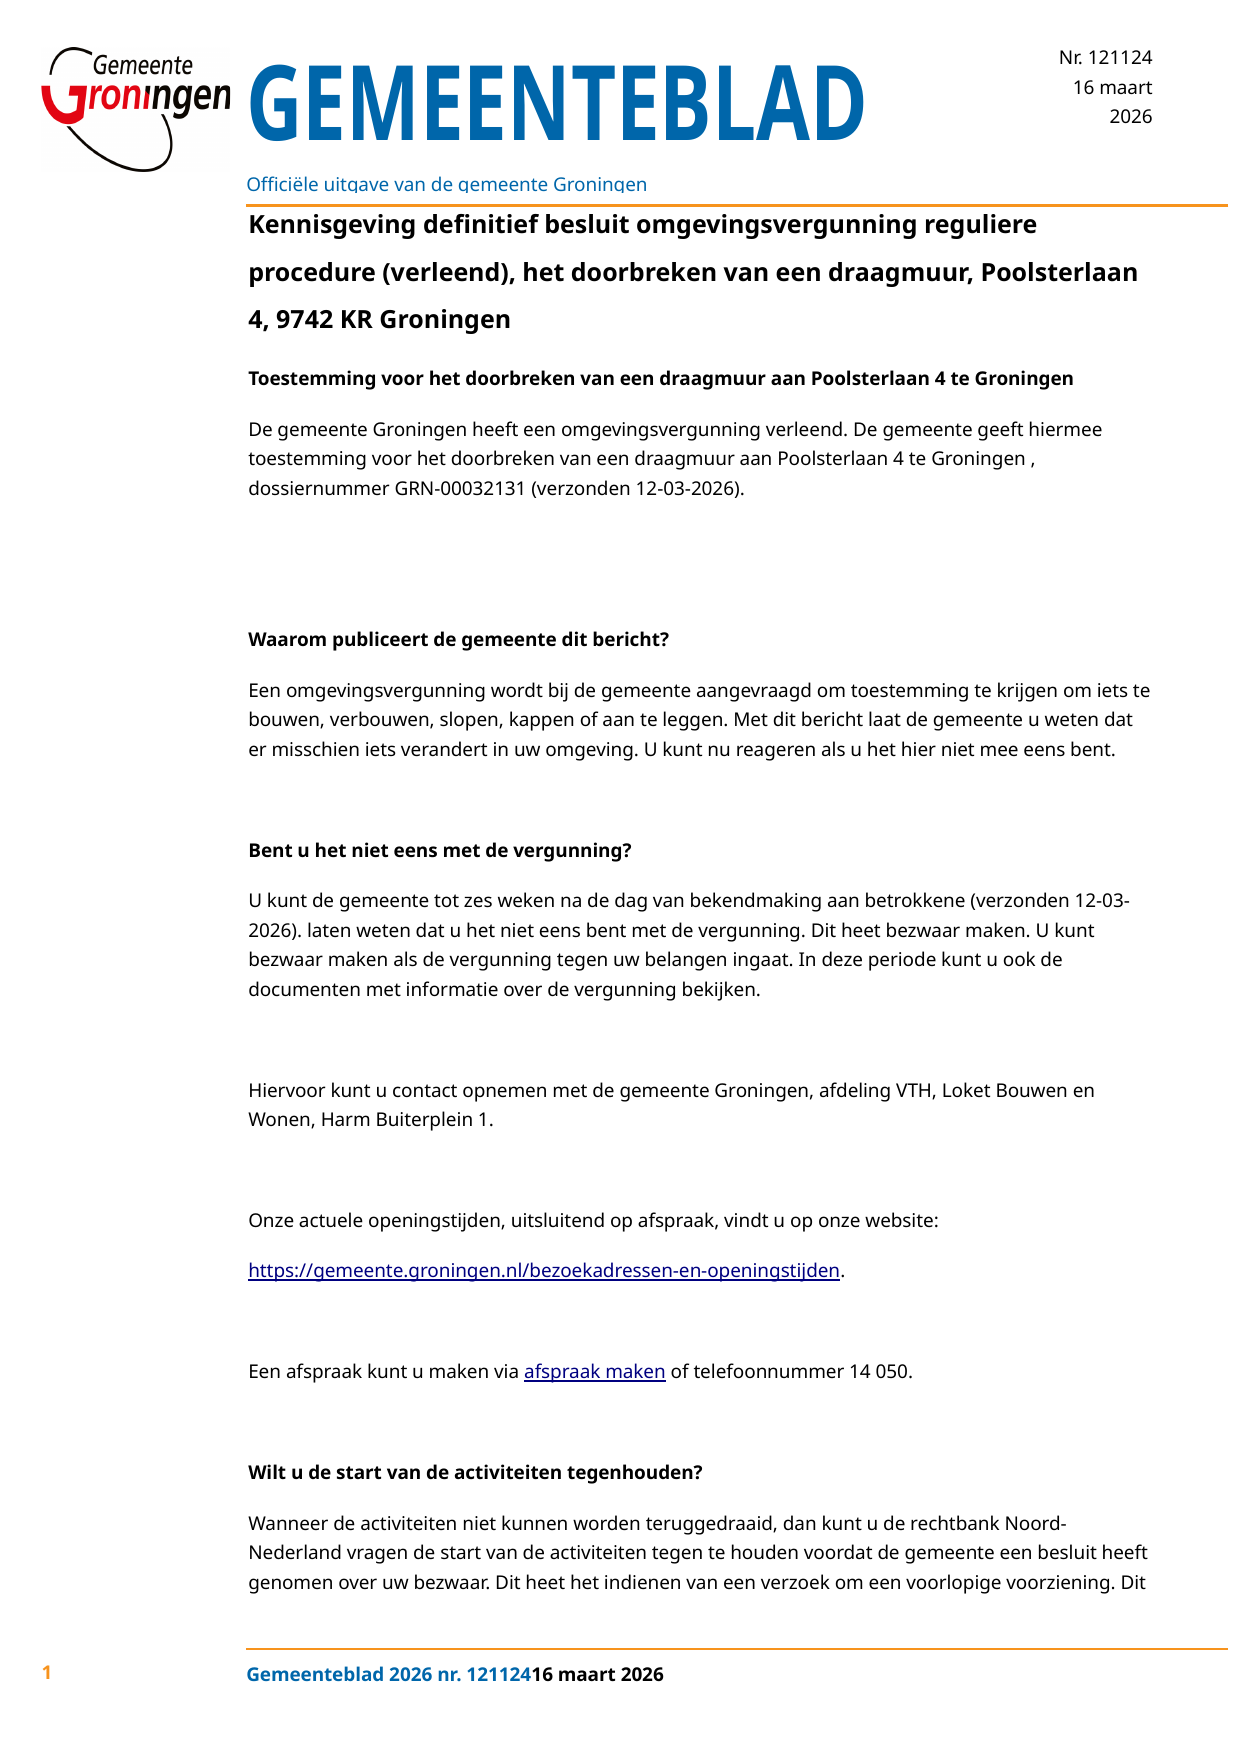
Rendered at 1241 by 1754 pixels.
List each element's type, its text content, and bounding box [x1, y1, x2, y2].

text https://gemeente.groningen.nl/bezoekadressen-en-openingstijden. [248, 1258, 1152, 1283]
text Wilt u de start van de activiteiten tegenhouden? [248, 1459, 1152, 1485]
text Bent u het niet eens met de vergunning? [248, 837, 1152, 862]
text Kennisgeving definitief besluit omgevingsvergunning reguliere procedure (verleend), het doorbreken van een draagmuur, Poolsterlaan 4, 9742 KR Groningen [248, 207, 1152, 336]
text Een afspraak kunt u maken via afspraak maken of telefoonnummer 14 050. [248, 1358, 1152, 1384]
picture [41, 47, 231, 172]
text Onze actuele openingstijden, uitsluitend op afspraak, vindt u op onze website: [248, 1207, 1152, 1233]
text U kunt de gemeente tot zes weken na de dag van bekendmaking aan betrokkene (verzonden 12-03-2026). laten weten dat u het niet eens bent met de vergunning. Dit heet bezwaar maken. U kunt bezwaar maken als de vergunning tegen uw belangen ingaat. In deze periode kunt u ook de documenten met informatie over de vergunning bekijken. [248, 887, 1152, 1002]
text Wanneer de activiteiten niet kunnen worden teruggedraaid, dan kunt u de rechtbank Noord-Nederland vragen de start van de activiteiten tegen te houden voordat de gemeente een besluit heeft genomen over uw bezwaar. Dit heet het indienen van een verzoek om een voorlopige voorziening. Dit [248, 1510, 1152, 1594]
text Hiervoor kunt u contact opnemen met de gemeente Groningen, afdeling VTH, Loket Bouwen en Wonen, Harm Buiterplein 1. [248, 1077, 1152, 1132]
text De gemeente Groningen heeft een omgevingsvergunning verleend. De gemeente geeft hiermee toestemming voor het doorbreken van een draagmuur aan Poolsterlaan 4 te Groningen , dossiernummer GRN-00032131 (verzonden 12-03-2026). [248, 416, 1152, 501]
text Waarom publiceert de gemeente dit bericht? [248, 626, 1152, 652]
text Toestemming voor het doorbreken van een draagmuur aan Poolsterlaan 4 te Groningen [248, 366, 1152, 391]
text Een omgevingsvergunning wordt bij de gemeente aangevraagd om toestemming te krijgen om iets te bouwen, verbouwen, slopen, kappen of aan te leggen. Met dit bericht laat de gemeente u weten dat er misschien iets verandert in uw omgeving. U kunt nu reageren als u het hier niet mee eens bent. [248, 677, 1152, 762]
